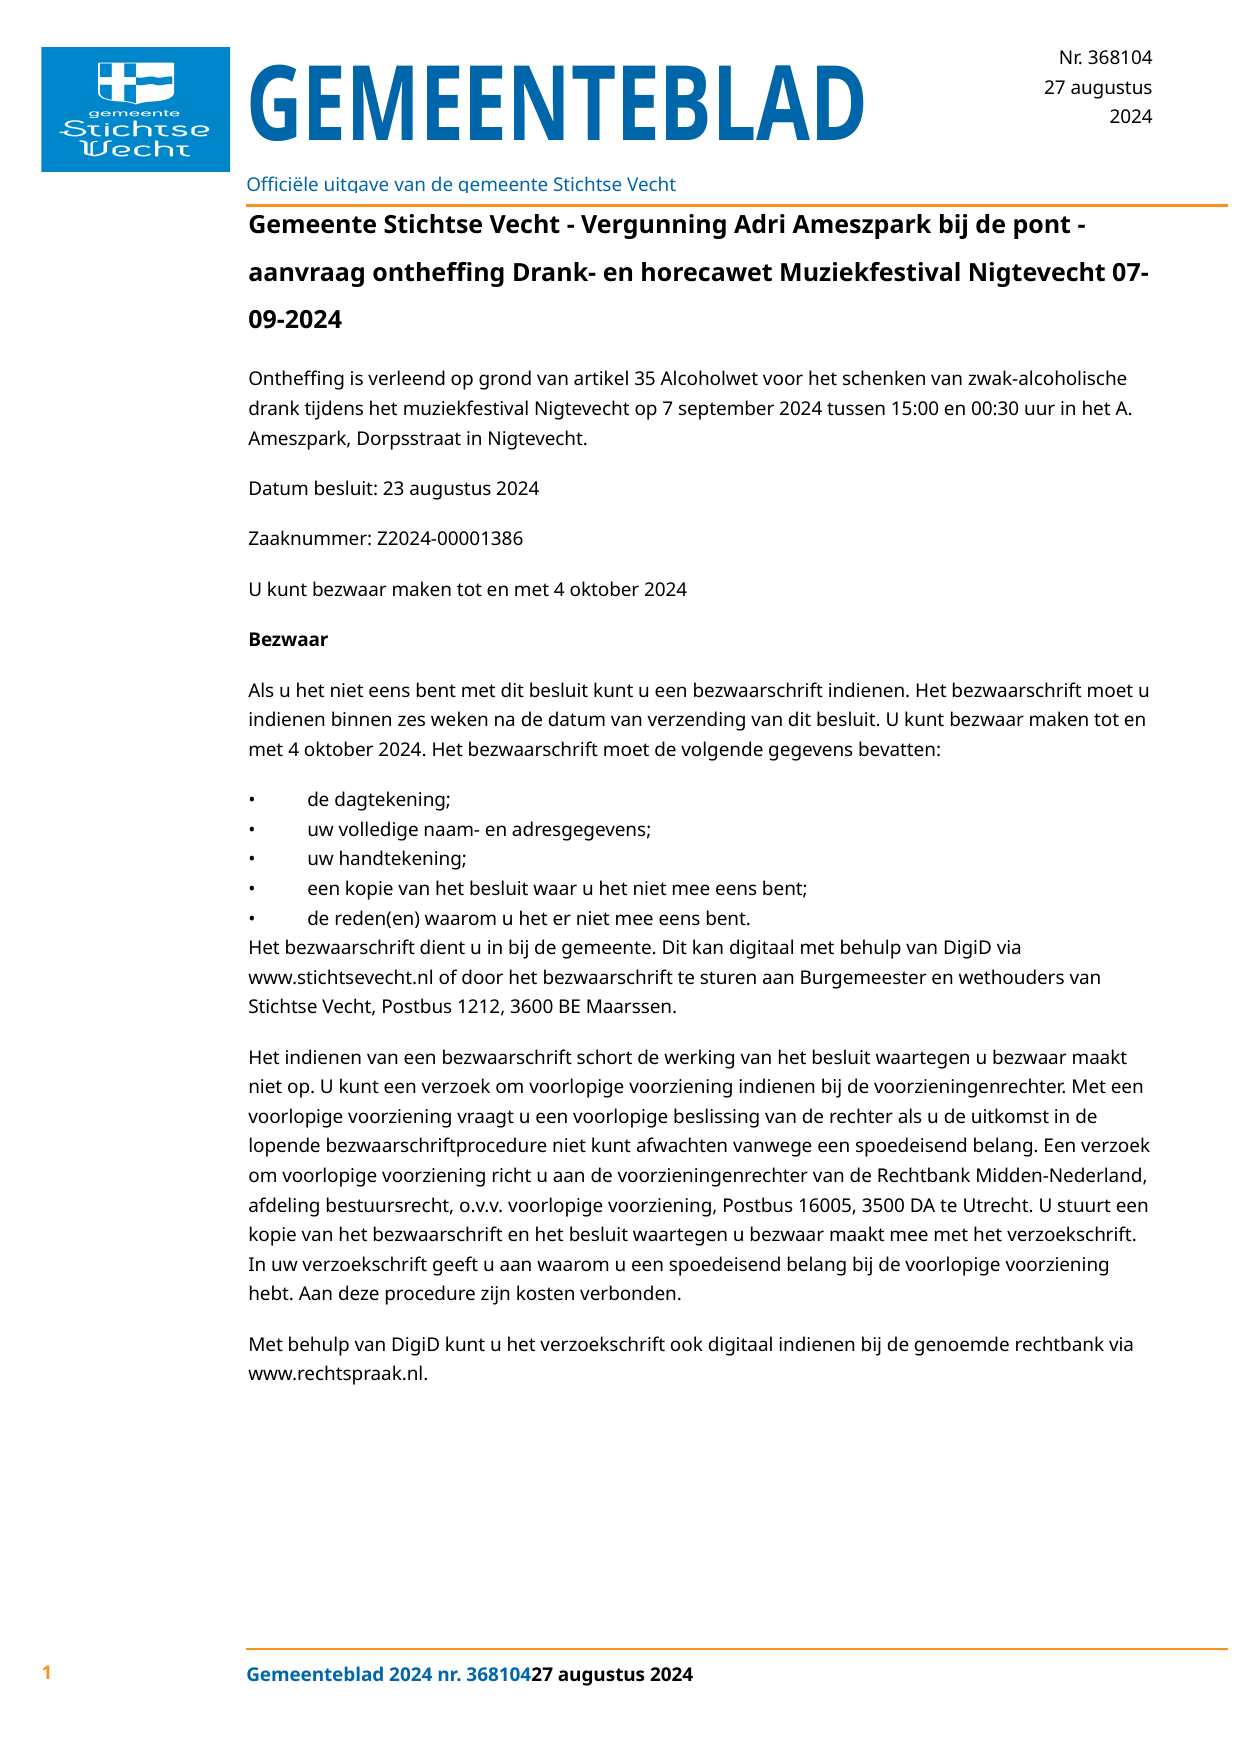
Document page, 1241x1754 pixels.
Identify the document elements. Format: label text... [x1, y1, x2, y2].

list de reden(en) waarom u het er niet mee eens bent. [248, 905, 1152, 930]
text Als u het niet eens bent met dit besluit kunt u een bezwaarschrift indienen. Het bezwaarschrift moet u indienen binnen zes weken na de datum van verzending van dit besluit. U kunt bezwaar maken tot en met 4 oktober 2024. Het bezwaarschrift moet de volgende gegevens bevatten: [248, 677, 1152, 762]
list de dagtekening; [248, 786, 1152, 812]
text Met behulp van DigiD kunt u het verzoekschrift ook digitaal indienen bij de genoemde rechtbank via www.rechtspraak.nl. [248, 1331, 1152, 1386]
picture [137, 63, 174, 103]
picture [99, 63, 135, 101]
text Ontheffing is verleend op grond van artikel 35 Alcoholwet voor het schenken van zwak-alcoholische drank tijdens het muziekfestival Nigtevecht op 7 september 2024 tussen 15:00 en 00:30 uur in het A. Ameszpark, Dorpsstraat in Nigtevecht. [248, 366, 1152, 450]
text Het bezwaarschrift dient u in bij de gemeente. Dit kan digitaal met behulp van DigiD via www.stichtsevecht.nl of door het bezwaarschrift te sturen aan Burgemeester en wethouders van Stichtse Vecht, Postbus 1212, 3600 BE Maarssen. [248, 934, 1152, 1019]
list uw volledige naam- en adresgegevens; [248, 816, 1152, 842]
text Gemeente Stichtse Vecht - Vergunning Adri Ameszpark bij de pont - aanvraag ontheffing Drank- en horecawet Muziekfestival Nigtevecht 07-09-2024 [248, 207, 1152, 336]
text Bezwaar [248, 626, 1152, 652]
list een kopie van het besluit waar u het niet mee eens bent; [248, 875, 1152, 901]
list uw handtekening; [248, 846, 1152, 871]
text Het indienen van een bezwaarschrift schort de werking van het besluit waartegen u bezwaar maakt niet op. U kunt een verzoek om voorlopige voorziening indienen bij de voorzieningenrechter. Met een voorlopige voorziening vraagt u een voorlopige beslissing van de rechter als u de uitkomst in de lopende bezwaarschriftprocedure niet kunt afwachten vanwege een spoedeisend belang. Een verzoek om voorlopige voorziening richt u aan de voorzieningenrechter van de Rechtbank Midden-Nederland, afdeling bestuursrecht, o.v.v. voorlopige voorziening, Postbus 16005, 3500 DA te Utrecht. U stuurt een kopie van het bezwaarschrift en het besluit waartegen u bezwaar maakt mee met het verzoekschrift. In uw verzoekschrift geeft u aan waarom u een spoedeisend belang bij de voorlopige voorziening hebt. Aan deze procedure zijn kosten verbonden. [248, 1044, 1152, 1306]
text Zaaknummer: Z2024-00001386 [248, 526, 1152, 551]
text U kunt bezwaar maken tot en met 4 oktober 2024 [248, 576, 1152, 602]
text Datum besluit: 23 augustus 2024 [248, 475, 1152, 501]
